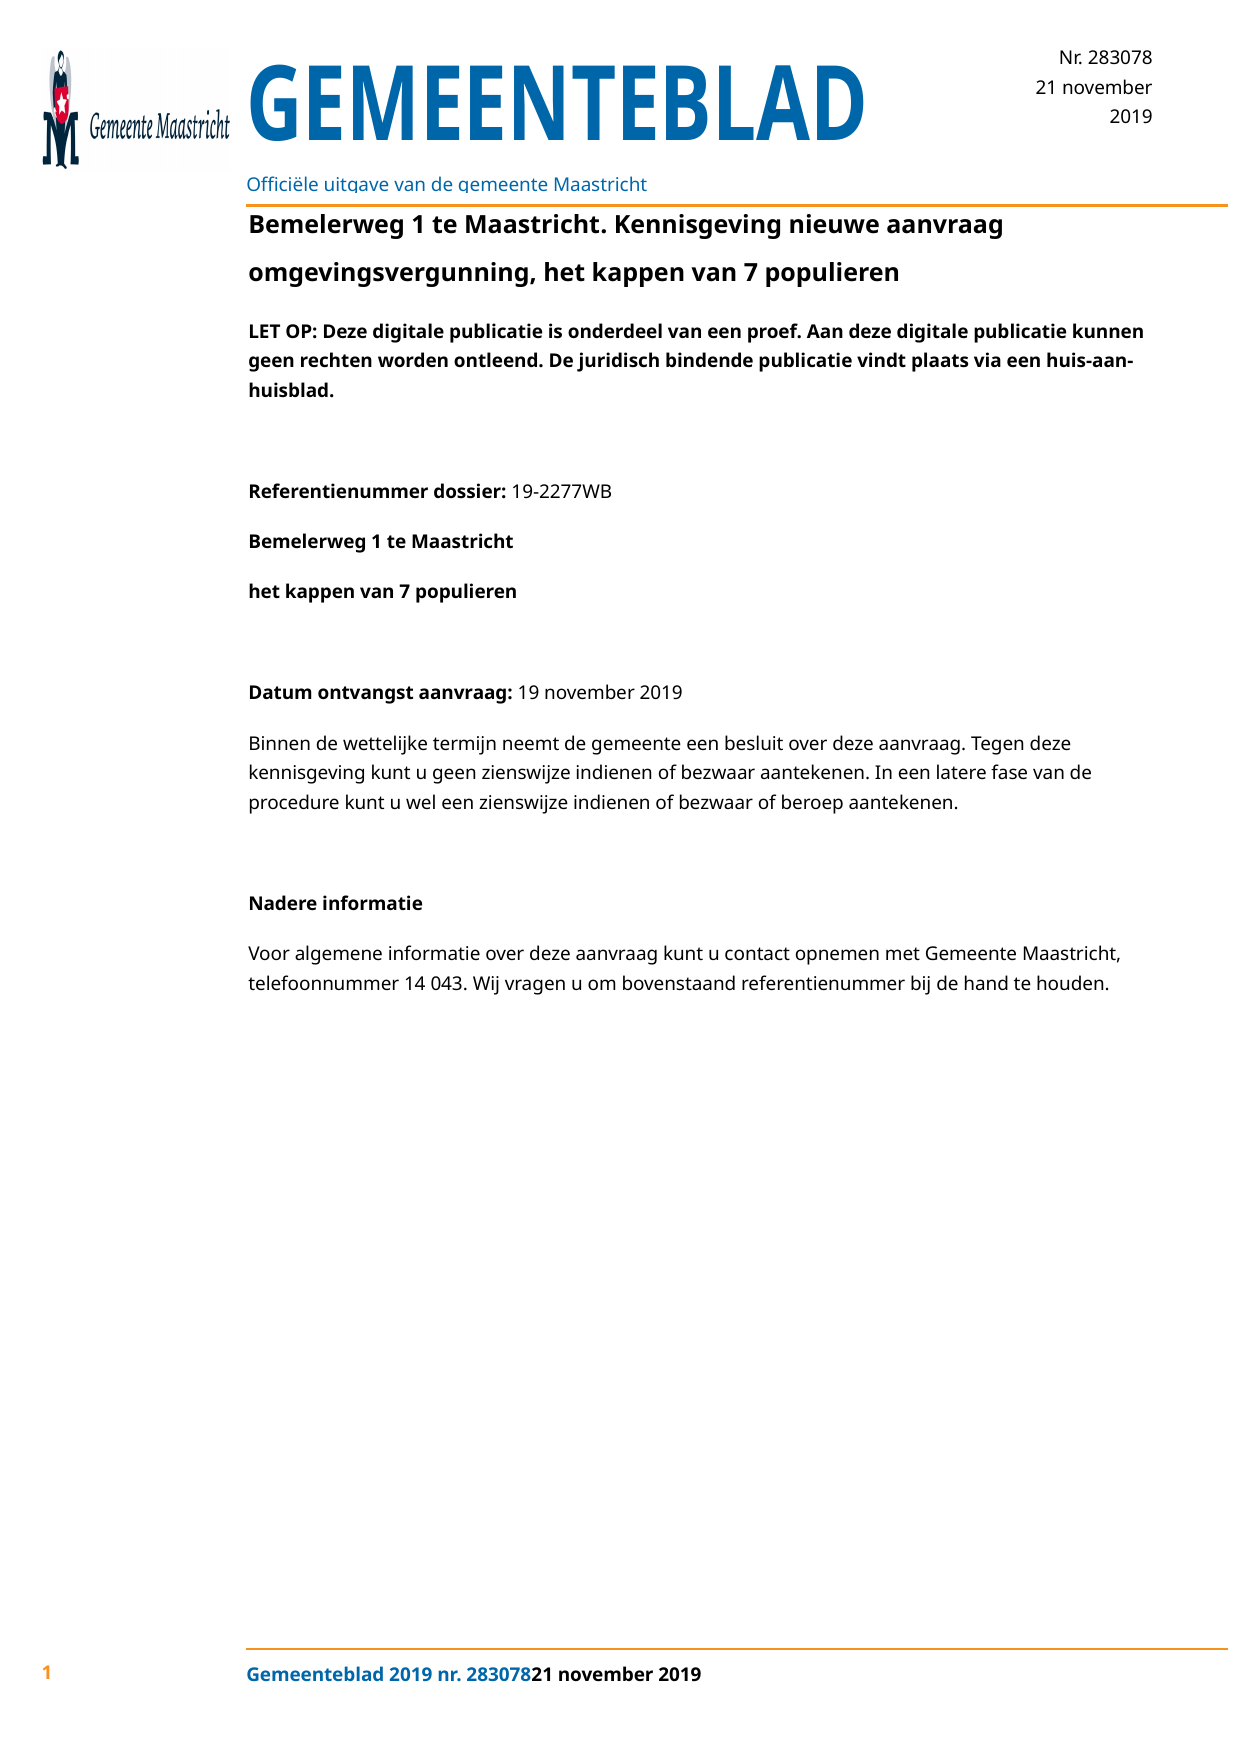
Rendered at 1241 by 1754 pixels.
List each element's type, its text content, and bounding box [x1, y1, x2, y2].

text Bemelerweg 1 te Maastricht [248, 528, 1152, 554]
text LET OP: Deze digitale publicatie is onderdeel van een proef. Aan deze digitale publicatie kunnen geen rechten worden ontleend. De juridisch bindende publicatie vindt plaats via een huis-aan-huisblad. [248, 318, 1152, 403]
text Binnen de wettelijke termijn neemt de gemeente een besluit over deze aanvraag. Tegen deze kennisgeving kunt u geen zienswijze indienen of bezwaar aantekenen. In een latere fase van de procedure kunt u wel een zienswijze indienen of bezwaar of beroep aantekenen. [248, 730, 1152, 815]
text Nadere informatie [248, 890, 1152, 916]
text Bemelerweg 1 te Maastricht. Kennisgeving nieuwe aanvraag omgevingsvergunning, het kappen van 7 populieren [248, 207, 1152, 288]
picture [41, 47, 231, 172]
text Datum ontvangst aanvraag: 19 november 2019 [248, 679, 1152, 705]
text het kappen van 7 populieren [248, 579, 1152, 604]
text Voor algemene informatie over deze aanvraag kunt u contact opnemen met Gemeente Maastricht, telefoonnummer 14 043. Wij vragen u om bovenstaand referentienummer bij de hand te houden. [248, 940, 1152, 996]
text Referentienummer dossier: 19-2277WB [248, 478, 1152, 504]
